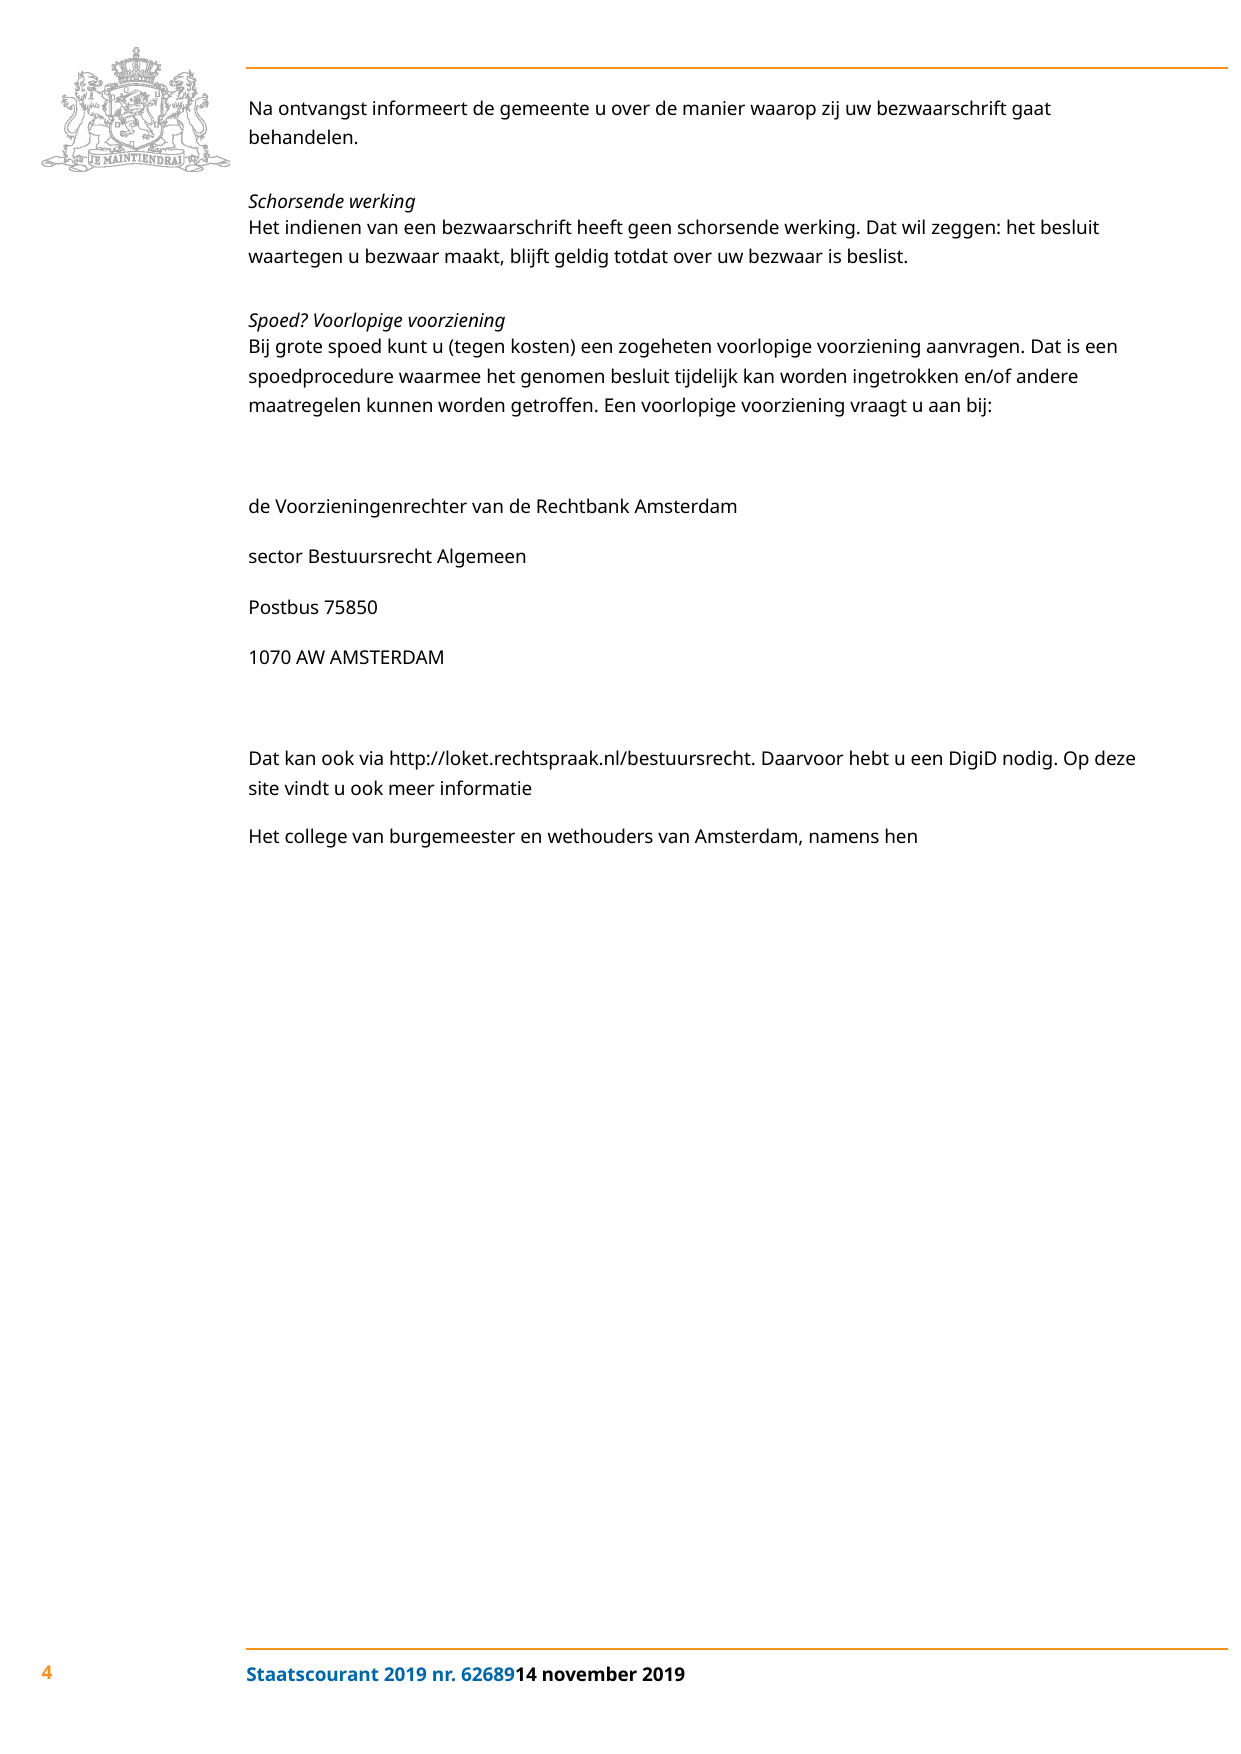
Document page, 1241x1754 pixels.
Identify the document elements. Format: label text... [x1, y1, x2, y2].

picture [41, 47, 231, 172]
text Spoed? Voorlopige voorziening [248, 308, 1152, 333]
text sector Bestuursrecht Algemeen [248, 544, 1152, 569]
text Dat kan ook via http://loket.rechtspraak.nl/bestuursrecht. Daarvoor hebt u een DigiD nodig. Op deze site vindt u ook meer informatie [248, 745, 1152, 801]
text de Voorzieningenrechter van de Rechtbank Amsterdam [248, 493, 1152, 519]
text Bij grote spoed kunt u (tegen kosten) een zogeheten voorlopige voorziening aanvragen. Dat is een spoedprocedure waarmee het genomen besluit tijdelijk kan worden ingetrokken en/of andere maatregelen kunnen worden getroffen. Een voorlopige voorziening vraagt u aan bij: [248, 333, 1152, 418]
text Na ontvangst informeert de gemeente u over de manier waarop zij uw bezwaarschrift gaat behandelen. [248, 95, 1152, 150]
text Postbus 75850 [248, 594, 1152, 620]
text Het college van burgemeester en wethouders van Amsterdam, namens hen [248, 823, 1152, 848]
text 1070 AW AMSTERDAM [248, 644, 1152, 670]
text Schorsende werking [248, 188, 1152, 214]
text Het indienen van een bezwaarschrift heeft geen schorsende werking. Dat wil zeggen: het besluit waartegen u bezwaar maakt, blijft geldig totdat over uw bezwaar is beslist. [248, 214, 1152, 269]
